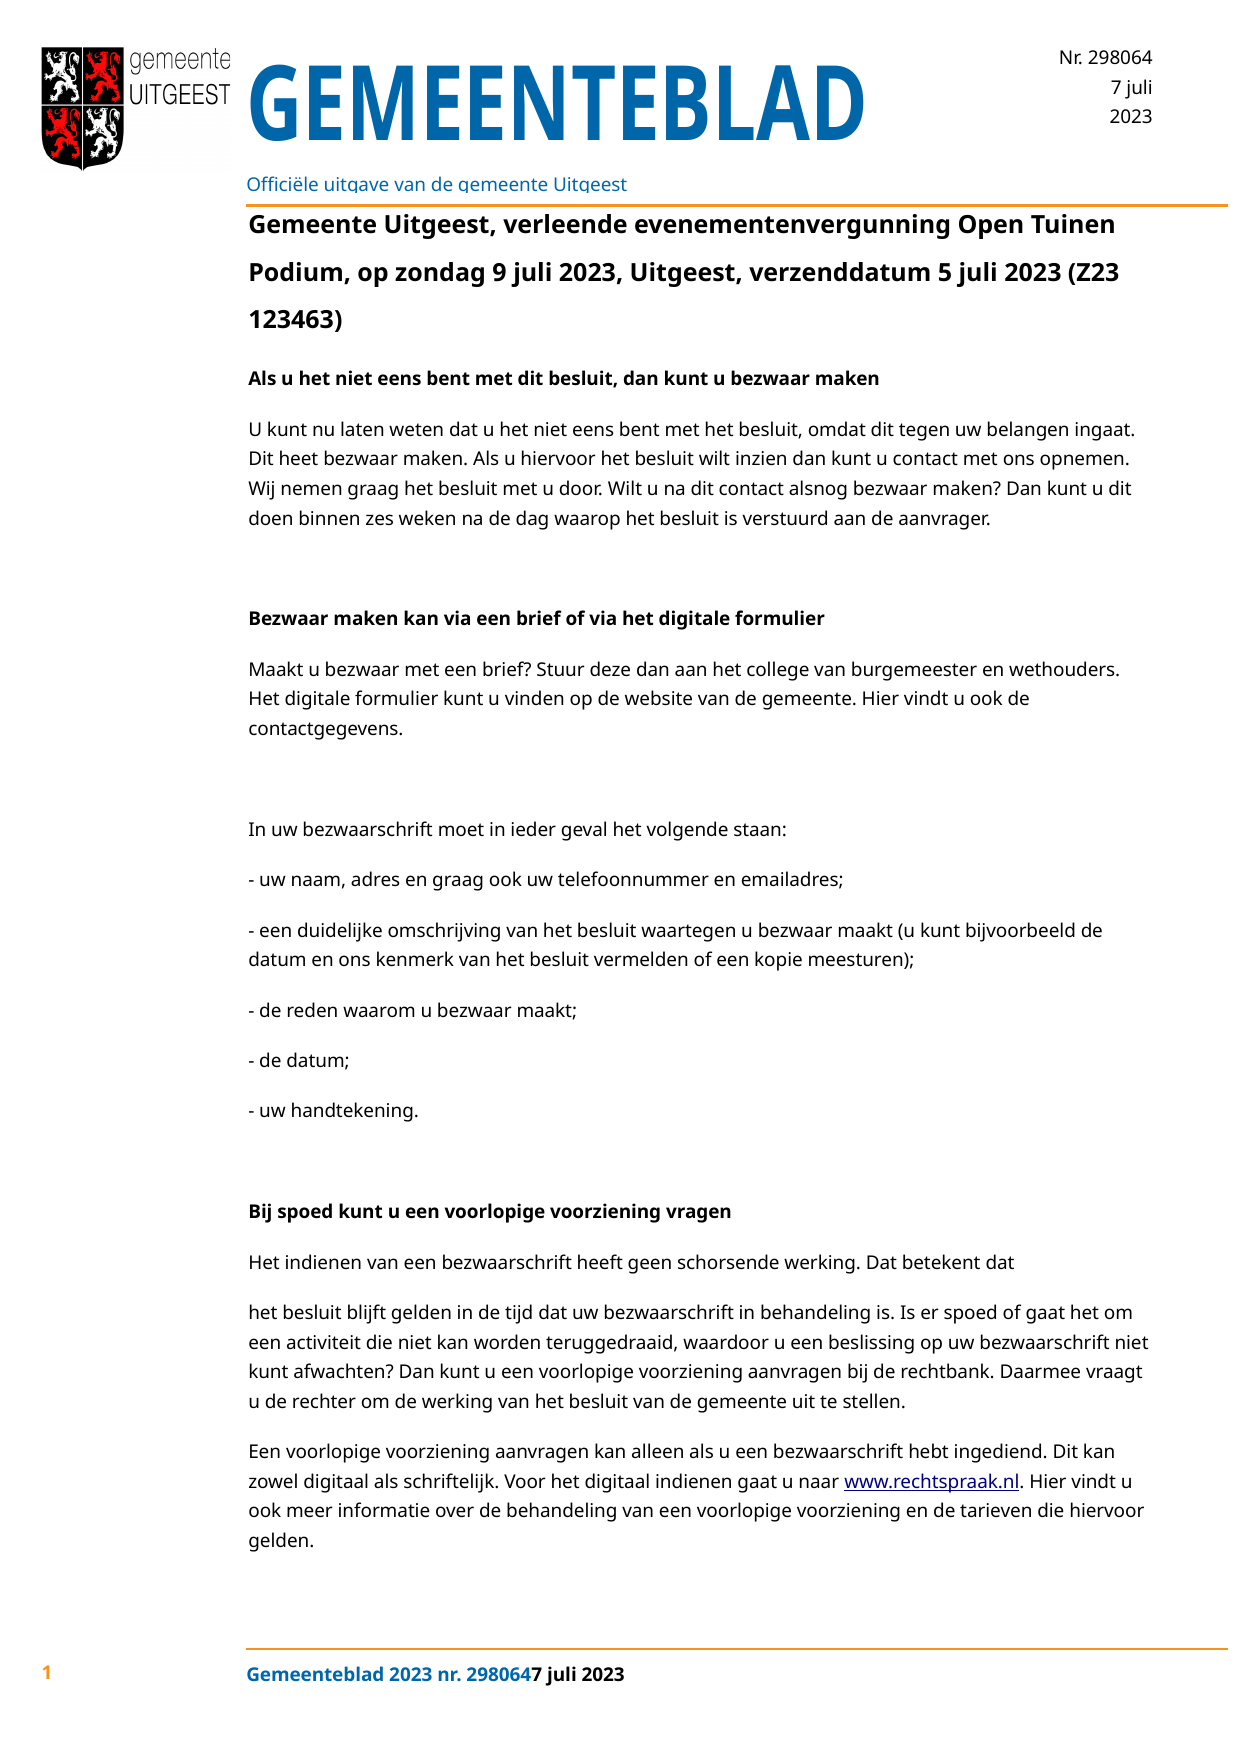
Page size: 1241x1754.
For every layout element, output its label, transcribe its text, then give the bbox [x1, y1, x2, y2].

text - uw handtekening. [248, 1098, 1152, 1123]
text Als u het niet eens bent met dit besluit, dan kunt u bezwaar maken [248, 366, 1152, 391]
text Het indienen van een bezwaarschrift heeft geen schorsende werking. Dat betekent dat [248, 1249, 1152, 1274]
text Bij spoed kunt u een voorlopige voorziening vragen [248, 1198, 1152, 1224]
text Een voorlopige voorziening aanvragen kan alleen als u een bezwaarschrift hebt ingediend. Dit kan zowel digitaal als schriftelijk. Voor het digitaal indienen gaat u naar www.rechtspraak.nl. Hier vindt u ook meer informatie over de behandeling van een voorlopige voorziening en de tarieven die hiervoor gelden. [248, 1438, 1152, 1553]
text het besluit blijft gelden in de tijd dat uw bezwaarschrift in behandeling is. Is er spoed of gaat het om een activiteit die niet kan worden teruggedraaid, waardoor u een beslissing op uw bezwaarschrift niet kunt afwachten? Dan kunt u een voorlopige voorziening aanvragen bij de rechtbank. Daarmee vraagt u de rechter om de werking van het besluit van de gemeente uit te stellen. [248, 1299, 1152, 1414]
picture [41, 47, 231, 172]
text Bezwaar maken kan via een brief of via het digitale formulier [248, 606, 1152, 631]
text - uw naam, adres en graag ook uw telefoonnummer en emailadres; [248, 866, 1152, 892]
text - de reden waarom u bezwaar maakt; [248, 997, 1152, 1022]
text - de datum; [248, 1047, 1152, 1073]
text Gemeente Uitgeest, verleende evenementenvergunning Open Tuinen Podium, op zondag 9 juli 2023, Uitgeest, verzenddatum 5 juli 2023 (Z23 123463) [248, 207, 1152, 336]
text Maakt u bezwaar met een brief? Stuur deze dan aan het college van burgemeester en wethouders. Het digitale formulier kunt u vinden op de website van de gemeente. Hier vindt u ook de contactgegevens. [248, 656, 1152, 741]
text U kunt nu laten weten dat u het niet eens bent met het besluit, omdat dit tegen uw belangen ingaat. Dit heet bezwaar maken. Als u hiervoor het besluit wilt inzien dan kunt u contact met ons opnemen. Wij nemen graag het besluit met u door. Wilt u na dit contact alsnog bezwaar maken? Dan kunt u dit doen binnen zes weken na de dag waarop het besluit is verstuurd aan de aanvrager. [248, 416, 1152, 530]
text In uw bezwaarschrift moet in ieder geval het volgende staan: [248, 816, 1152, 842]
text - een duidelijke omschrijving van het besluit waartegen u bezwaar maakt (u kunt bijvoorbeeld de datum en ons kenmerk van het besluit vermelden of een kopie meesturen); [248, 917, 1152, 972]
